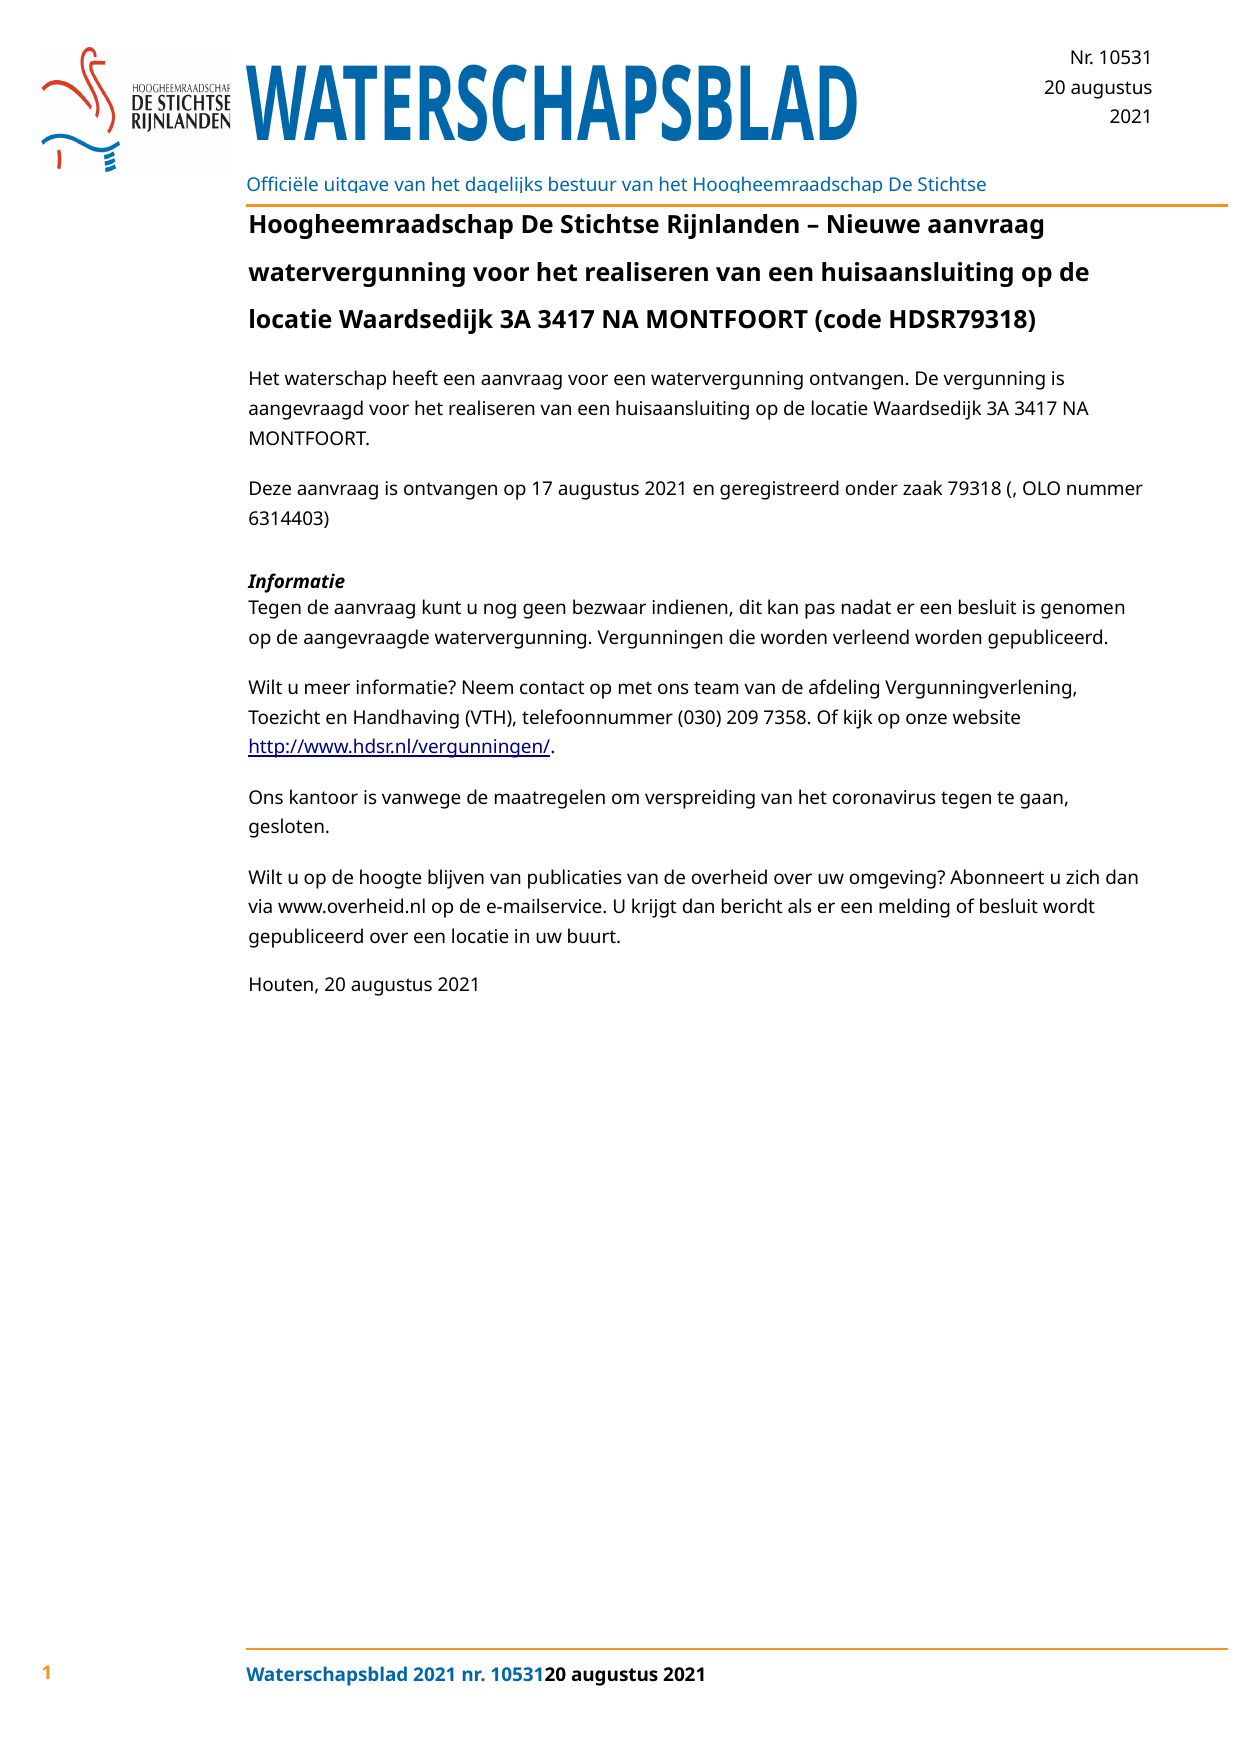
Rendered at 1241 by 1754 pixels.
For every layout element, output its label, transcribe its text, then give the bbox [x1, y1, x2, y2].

text Ons kantoor is vanwege de maatregelen om verspreiding van het coronavirus tegen te gaan, gesloten. [248, 784, 1152, 839]
text Deze aanvraag is ontvangen op 17 augustus 2021 en geregistreerd onder zaak 79318 (, OLO nummer 6314403) [248, 475, 1152, 530]
text Het waterschap heeft een aanvraag voor een watervergunning ontvangen. De vergunning is aangevraagd voor het realiseren van een huisaansluiting op de locatie Waardsedijk 3A 3417 NA MONTFOORT. [248, 366, 1152, 450]
text Wilt u op de hoogte blijven van publicaties van de overheid over uw omgeving? Abonneert u zich dan via www.overheid.nl op de e-mailservice. U krijgt dan bericht als er een melding of besluit wordt gepubliceerd over een locatie in uw buurt. [248, 864, 1152, 949]
text Hoogheemraadschap De Stichtse Rijnlanden – Nieuwe aanvraag watervergunning voor het realiseren van een huisaansluiting op de locatie Waardsedijk 3A 3417 NA MONTFOORT (code HDSR79318) [248, 207, 1152, 336]
text Tegen de aanvraag kunt u nog geen bezwaar indienen, dit kan pas nadat er een besluit is genomen op de aangevraagde watervergunning. Vergunningen die worden verleend worden gepubliceerd. [248, 594, 1152, 650]
picture [41, 47, 231, 172]
text Wilt u meer informatie? Neem contact op met ons team van de afdeling Vergunningverlening, Toezicht en Handhaving (VTH), telefoonnummer (030) 209 7358. Of kijk op onze website http://www.hdsr.nl/vergunningen/. [248, 674, 1152, 759]
text Houten, 20 augustus 2021 [248, 971, 1152, 997]
text Informatie [248, 569, 1152, 594]
